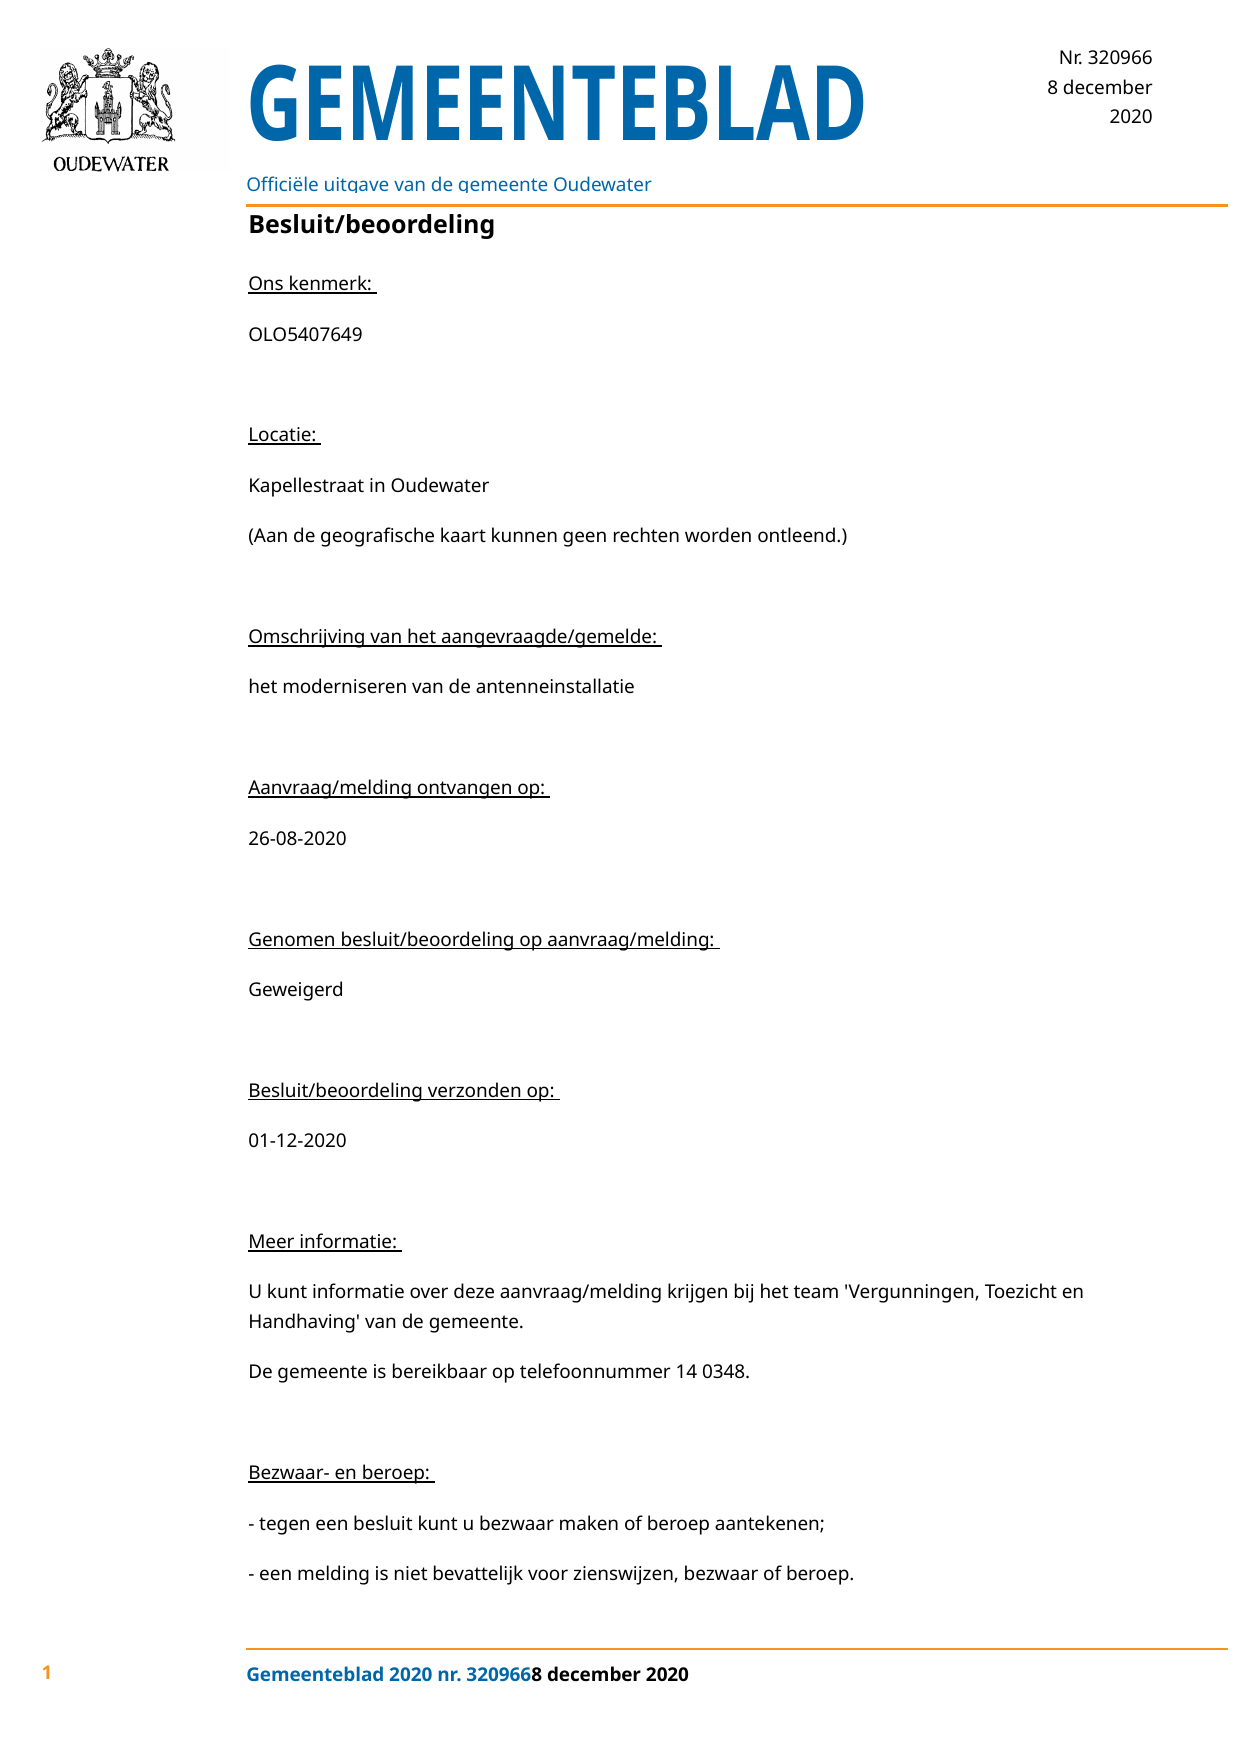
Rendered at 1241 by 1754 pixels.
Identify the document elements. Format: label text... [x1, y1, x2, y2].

text Ons kenmerk: [248, 270, 1152, 296]
text Locatie: [248, 422, 1152, 447]
text Besluit/beoordeling verzonden op: [248, 1077, 1152, 1103]
text Meer informatie: [248, 1228, 1152, 1254]
text - tegen een besluit kunt u bezwaar maken of beroep aantekenen; [248, 1510, 1152, 1536]
text - een melding is niet bevattelijk voor zienswijzen, bezwaar of beroep. [248, 1560, 1152, 1586]
text Omschrijving van het aangevraagde/gemelde: [248, 623, 1152, 649]
text Bezwaar- en beroep: [248, 1459, 1152, 1485]
text OLO5407649 [248, 321, 1152, 346]
text (Aan de geografische kaart kunnen geen rechten worden ontleend.) [248, 522, 1152, 548]
picture [41, 47, 231, 172]
text Genomen besluit/beoordeling op aanvraag/melding: [248, 926, 1152, 951]
text Kapellestraat in Oudewater [248, 472, 1152, 498]
text Besluit/beoordeling [248, 207, 1152, 241]
text 01-12-2020 [248, 1127, 1152, 1153]
text De gemeente is bereikbaar op telefoonnummer 14 0348. [248, 1359, 1152, 1384]
text U kunt informatie over deze aanvraag/melding krijgen bij het team 'Vergunningen, Toezicht en Handhaving' van de gemeente. [248, 1279, 1152, 1334]
text Geweigerd [248, 976, 1152, 1002]
text 26-08-2020 [248, 825, 1152, 851]
text Aanvraag/melding ontvangen op: [248, 774, 1152, 800]
text het moderniseren van de antenneinstallatie [248, 674, 1152, 699]
